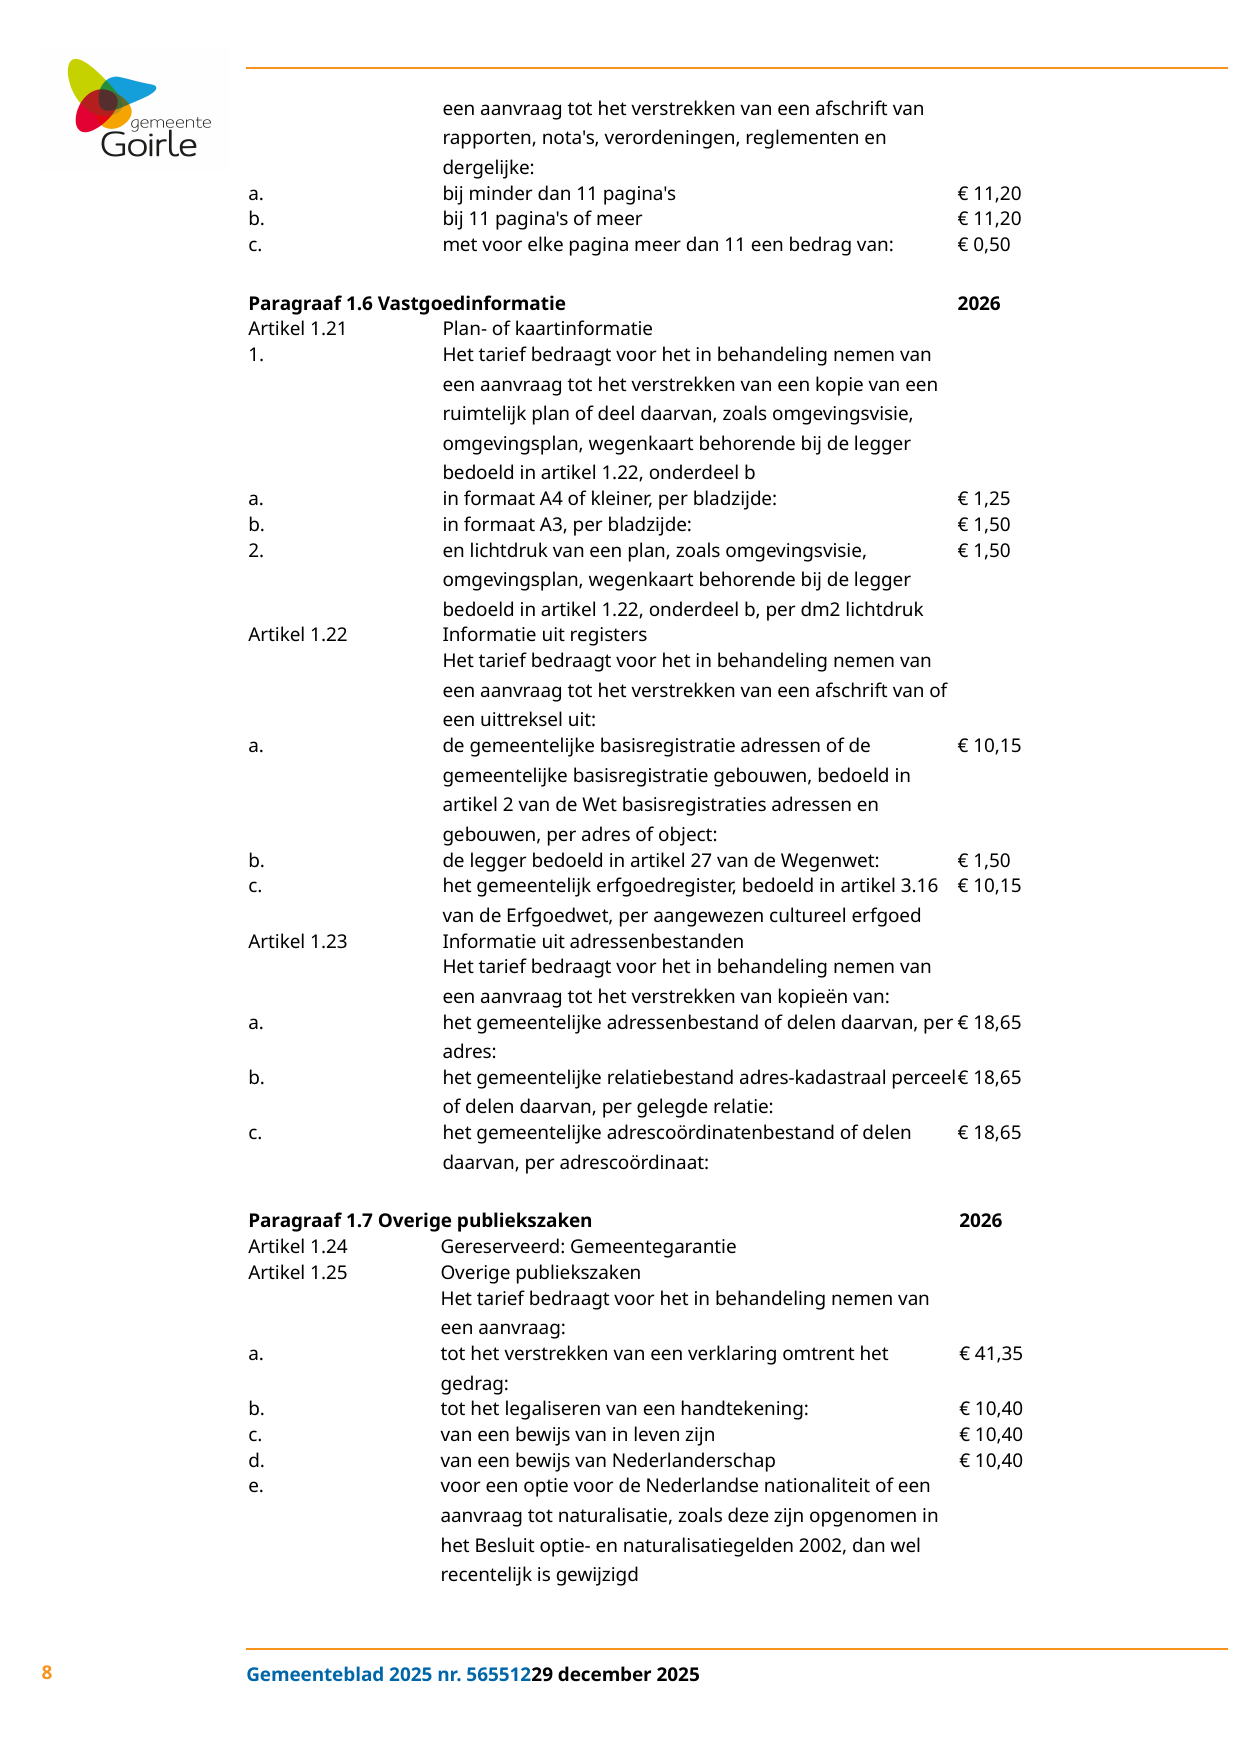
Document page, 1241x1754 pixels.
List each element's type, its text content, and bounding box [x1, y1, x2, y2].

table_cell het gemeentelijke relatiebestand adres-kadastraal perceel of delen daarvan, per gelegde relatie: [442, 1064, 957, 1119]
table_cell tot het legaliseren van een handtekening: [440, 1396, 959, 1421]
table_cell [248, 954, 442, 1009]
table_cell € 18,65 [958, 1064, 1152, 1119]
table_cell 1. [248, 341, 442, 485]
table_cell € 10,15 [958, 732, 1152, 847]
table_cell € 18,65 [958, 1009, 1152, 1064]
table_header 2026 [959, 1208, 1152, 1233]
table_cell e. [248, 1473, 440, 1587]
table_cell het gemeentelijk erfgoedregister, bedoeld in artikel 3.16 van de Erfgoedwet, per aangewezen cultureel erfgoed [442, 873, 957, 928]
table_cell Artikel 1.25 [248, 1259, 440, 1285]
table_cell Het tarief bedraagt voor het in behandeling nemen van een aanvraag tot het verstrekken van een kopie van een ruimtelijk plan of deel daarvan, zoals omgevingsvisie, omgevingsplan, wegenkaart behorende bij de legger bedoeld in artikel 1.22, onderdeel b [442, 341, 957, 485]
table_header Paragraaf 1.7 Overige publiekszaken [248, 1208, 959, 1233]
table_cell [959, 1234, 1152, 1259]
table_cell tot het verstrekken van een verklaring omtrent het gedrag: [440, 1340, 959, 1396]
table_cell a. [248, 1009, 442, 1064]
table_cell [958, 648, 1152, 732]
table_cell [958, 95, 1152, 180]
table_cell € 10,40 [959, 1447, 1152, 1473]
table_cell Het tarief bedraagt voor het in behandeling nemen van een aanvraag: [440, 1285, 959, 1340]
table_cell b. [248, 847, 442, 872]
table_cell a. [248, 732, 442, 847]
table_cell d. [248, 1447, 440, 1473]
table_cell € 11,20 [958, 180, 1152, 205]
table_cell in formaat A4 of kleiner, per bladzijde: [442, 485, 957, 511]
table_cell a. [248, 485, 442, 511]
table_cell Artikel 1.24 [248, 1234, 440, 1259]
table_cell b. [248, 1064, 442, 1119]
table_cell het gemeentelijke adressenbestand of delen daarvan, per adres: [442, 1009, 957, 1064]
table_cell [958, 954, 1152, 1009]
table_cell Artikel 1.22 [248, 622, 442, 647]
table_cell [959, 1473, 1152, 1587]
table_cell € 10,15 [958, 873, 1152, 928]
table_cell a. [248, 1340, 440, 1396]
table_cell € 1,50 [958, 537, 1152, 622]
table_cell € 1,25 [958, 485, 1152, 511]
table_cell Gereserveerd: Gemeentegarantie [440, 1234, 959, 1259]
table_cell [958, 341, 1152, 485]
table_cell c. [248, 1120, 442, 1175]
table_cell [248, 648, 442, 732]
table_cell Informatie uit registers [442, 622, 957, 647]
table_cell van een bewijs van in leven zijn [440, 1421, 959, 1447]
table_cell [958, 622, 1152, 647]
table_cell [958, 928, 1152, 953]
table_cell bij minder dan 11 pagina's [442, 180, 957, 205]
table_cell en lichtdruk van een plan, zoals omgevingsvisie, omgevingsplan, wegenkaart behorende bij de legger bedoeld in artikel 1.22, onderdeel b, per dm2 lichtdruk [442, 537, 957, 622]
table_cell a. [248, 180, 442, 205]
table_cell € 1,50 [958, 511, 1152, 537]
table_cell Het tarief bedraagt voor het in behandeling nemen van een aanvraag tot het verstrekken van een afschrift van of een uittreksel uit: [442, 648, 957, 732]
table_cell [248, 95, 442, 180]
table_cell c. [248, 873, 442, 928]
table_cell Overige publiekszaken [440, 1259, 959, 1285]
table_cell de legger bedoeld in artikel 27 van de Wegenwet: [442, 847, 957, 872]
table_cell [958, 316, 1152, 341]
table_cell c. [248, 231, 442, 257]
table_cell € 0,50 [958, 231, 1152, 257]
table_cell bij 11 pagina's of meer [442, 205, 957, 231]
table_cell Informatie uit adressenbestanden [442, 928, 957, 953]
table_cell Het tarief bedraagt voor het in behandeling nemen van een aanvraag tot het verstrekken van kopieën van: [442, 954, 957, 1009]
table_cell met voor elke pagina meer dan 11 een bedrag van: [442, 231, 957, 257]
table_cell Plan- of kaartinformatie [442, 316, 957, 341]
table_cell voor een optie voor de Nederlandse nationaliteit of een aanvraag tot naturalisatie, zoals deze zijn opgenomen in het Besluit optie- en naturalisatiegelden 2002, dan wel recentelijk is gewijzigd [440, 1473, 959, 1587]
table_header 2026 [958, 290, 1152, 316]
table_cell € 18,65 [958, 1120, 1152, 1175]
table_cell € 10,40 [959, 1421, 1152, 1447]
table_cell b. [248, 1396, 440, 1421]
table_cell Artikel 1.23 [248, 928, 442, 953]
table_cell € 41,35 [959, 1340, 1152, 1396]
table_cell een aanvraag tot het verstrekken van een afschrift van rapporten, nota's, verordeningen, reglementen en dergelijke: [442, 95, 957, 180]
table_cell Artikel 1.21 [248, 316, 442, 341]
table_cell c. [248, 1421, 440, 1447]
table_cell [959, 1285, 1152, 1340]
table_cell 2. [248, 537, 442, 622]
table_cell het gemeentelijke adrescoördinatenbestand of delen daarvan, per adrescoördinaat: [442, 1120, 957, 1175]
picture [41, 47, 231, 172]
table_cell € 10,40 [959, 1396, 1152, 1421]
table_cell € 1,50 [958, 847, 1152, 872]
table_cell de gemeentelijke basisregistratie adressen of de gemeentelijke basisregistratie gebouwen, bedoeld in artikel 2 van de Wet basisregistraties adressen en gebouwen, per adres of object: [442, 732, 957, 847]
table_cell [248, 1285, 440, 1340]
table_cell € 11,20 [958, 205, 1152, 231]
table_cell [959, 1259, 1152, 1285]
table_cell van een bewijs van Nederlanderschap [440, 1447, 959, 1473]
table_cell b. [248, 511, 442, 537]
table_header Paragraaf 1.6 Vastgoedinformatie [248, 290, 957, 316]
table_cell b. [248, 205, 442, 231]
table_cell in formaat A3, per bladzijde: [442, 511, 957, 537]
